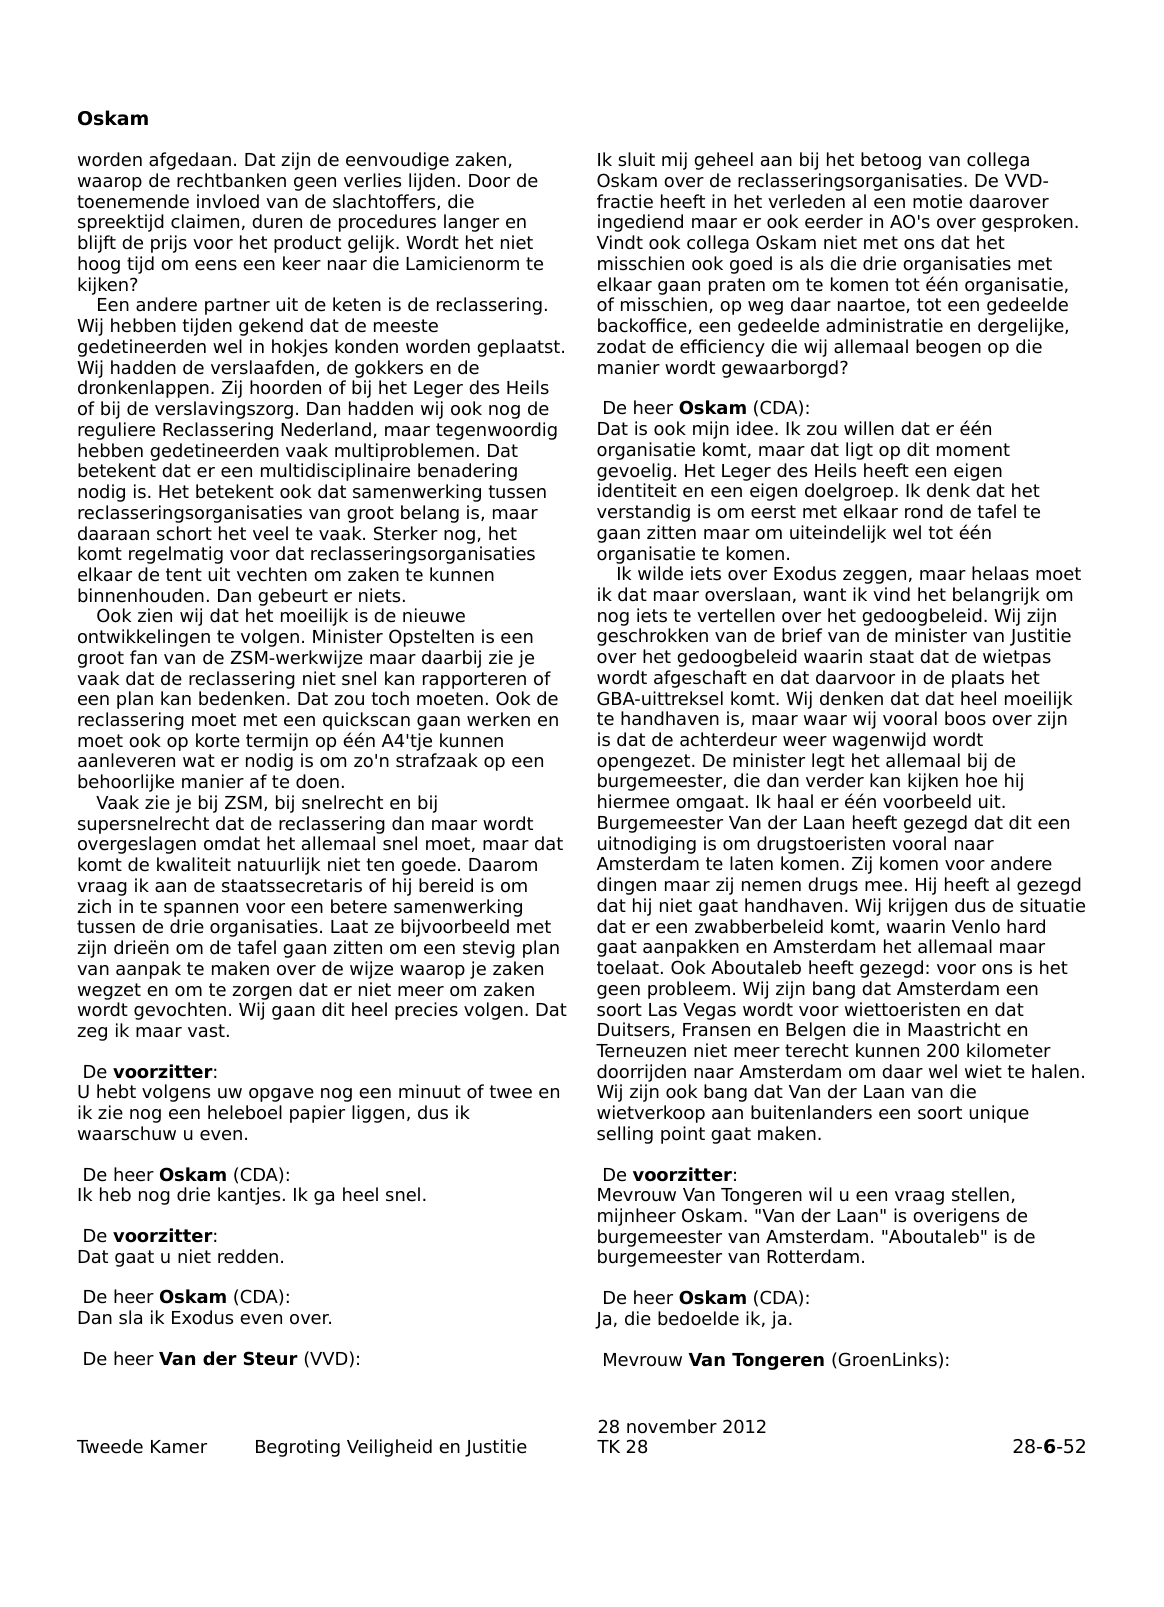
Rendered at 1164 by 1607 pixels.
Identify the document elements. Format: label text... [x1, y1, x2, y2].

text De heer Oskam (CDA): [596, 1288, 1087, 1309]
text De voorzitter: [596, 1164, 1087, 1185]
text Ja, die bedoelde ik, ja. [596, 1309, 1087, 1329]
text Ik heb nog drie kantjes. Ik ga heel snel. [77, 1185, 567, 1206]
text Dat gaat u niet redden. [77, 1247, 567, 1267]
text U hebt volgens uw opgave nog een minuut of twee en ik zie nog een heleboel papier liggen, dus ik waarschuw u even. [77, 1082, 567, 1144]
text Dat is ook mijn idee. Ik zou willen dat er één organisatie komt, maar dat ligt op dit moment gevoelig. Het Leger des Heils heeft een eigen identiteit en een eigen doelgroep. Ik denk dat het verstandig is om eerst met elkaar rond de tafel te gaan zitten maar om uiteindelijk wel tot één organisatie te komen. [596, 419, 1087, 564]
text Ik wilde iets over Exodus zeggen, maar helaas moet ik dat maar overslaan, want ik vind het belangrijk om nog iets te vertellen over het gedoogbeleid. Wij zijn geschrokken van de brief van de minister van Justitie over het gedoogbeleid waarin staat dat de wietpas wordt afgeschaft en dat daarvoor in de plaats het GBA-uittreksel komt. Wij denken dat dat heel moeilijk te handhaven is, maar waar wij vooral boos over zijn is dat de achterdeur weer wagenwijd wordt opengezet. De minister legt het allemaal bij de burgemeester, die dan verder kan kijken hoe hij hiermee omgaat. Ik haal er één voorbeeld uit. Burgemeester Van der Laan heeft gezegd dat dit een uitnodiging is om drugstoeristen vooral naar Amsterdam te laten komen. Zij komen voor andere dingen maar zij nemen drugs mee. Hij heeft al gezegd dat hij niet gaat handhaven. Wij krijgen dus de situatie dat er een zwabberbeleid komt, waarin Venlo hard gaat aanpakken en Amsterdam het allemaal maar toelaat. Ook Aboutaleb heeft gezegd: voor ons is het geen probleem. Wij zijn bang dat Amsterdam een soort Las Vegas wordt voor wiettoeristen en dat Duitsers, Fransen en Belgen die in Maastricht en Terneuzen niet meer terecht kunnen 200 kilometer doorrijden naar Amsterdam om daar wel wiet te halen. Wij zijn ook bang dat Van der Laan van die wietverkoop aan buitenlanders een soort unique selling point gaat maken. [596, 564, 1087, 1144]
text De heer Oskam (CDA): [77, 1287, 567, 1308]
text Mevrouw Van Tongeren wil u een vraag stellen, mijnheer Oskam. "Van der Laan" is overigens de burgemeester van Amsterdam. "Aboutaleb" is de burgemeester van Rotterdam. [596, 1185, 1087, 1268]
text Vaak zie je bij ZSM, bij snelrecht en bij supersnelrecht dat de reclassering dan maar wordt overgeslagen omdat het allemaal snel moet, maar dat komt de kwaliteit natuurlijk niet ten goede. Daarom vraag ik aan de staatssecretaris of hij bereid is om zich in te spannen voor een betere samenwerking tussen de drie organisaties. Laat ze bijvoorbeeld met zijn drieën om de tafel gaan zitten om een stevig plan van aanpak te maken over de wijze waarop je zaken wegzet en om te zorgen dat er niet meer om zaken wordt gevochten. Wij gaan dit heel precies volgen. Dat zeg ik maar vast. [77, 793, 567, 1042]
text worden afgedaan. Dat zijn de eenvoudige zaken, waarop de rechtbanken geen verlies lijden. Door de toenemende invloed van de slachtoffers, die spreektijd claimen, duren de procedures langer en blijft de prijs voor het product gelijk. Wordt het niet hoog tijd om eens een keer naar die Lamicienorm te kijken? [77, 150, 567, 295]
text Ook zien wij dat het moeilijk is de nieuwe ontwikkelingen te volgen. Minister Opstelten is een groot fan van de ZSM-werkwijze maar daarbij zie je vaak dat de reclassering niet snel kan rapporteren of een plan kan bedenken. Dat zou toch moeten. Ook de reclassering moet met een quickscan gaan werken en moet ook op korte termijn op één A4'tje kunnen aanleveren wat er nodig is om zo'n strafzaak op een behoorlijke manier af te doen. [77, 606, 567, 793]
text Ik sluit mij geheel aan bij het betoog van collega Oskam over de reclasseringsorganisaties. De VVD-fractie heeft in het verleden al een motie daarover ingediend maar er ook eerder in AO's over gesproken. Vindt ook collega Oskam niet met ons dat het misschien ook goed is als die drie organisaties met elkaar gaan praten om te komen tot één organisatie, of misschien, op weg daar naartoe, tot een gedeelde backoffice, een gedeelde administratie en dergelijke, zodat de efficiency die wij allemaal beogen op die manier wordt gewaarborgd? [596, 150, 1087, 378]
text Een andere partner uit de keten is de reclassering. Wij hebben tijden gekend dat de meeste gedetineerden wel in hokjes konden worden geplaatst. Wij hadden de verslaafden, de gokkers en de dronkenlappen. Zij hoorden of bij het Leger des Heils of bij de verslavingszorg. Dan hadden wij ook nog de reguliere Reclassering Nederland, maar tegenwoordig hebben gedetineerden vaak multiproblemen. Dat betekent dat er een multidisciplinaire benadering nodig is. Het betekent ook dat samenwerking tussen reclasseringsorganisaties van groot belang is, maar daaraan schort het veel te vaak. Sterker nog, het komt regelmatig voor dat reclasseringsorganisaties elkaar de tent uit vechten om zaken te kunnen binnenhouden. Dan gebeurt er niets. [77, 295, 567, 606]
text De heer Van der Steur (VVD): [77, 1349, 567, 1369]
text De heer Oskam (CDA): [77, 1164, 567, 1185]
text De voorzitter: [77, 1062, 567, 1082]
text Dan sla ik Exodus even over. [77, 1308, 567, 1329]
text De voorzitter: [77, 1226, 567, 1247]
text De heer Oskam (CDA): [596, 398, 1087, 419]
text Mevrouw Van Tongeren (GroenLinks): [596, 1349, 1087, 1370]
